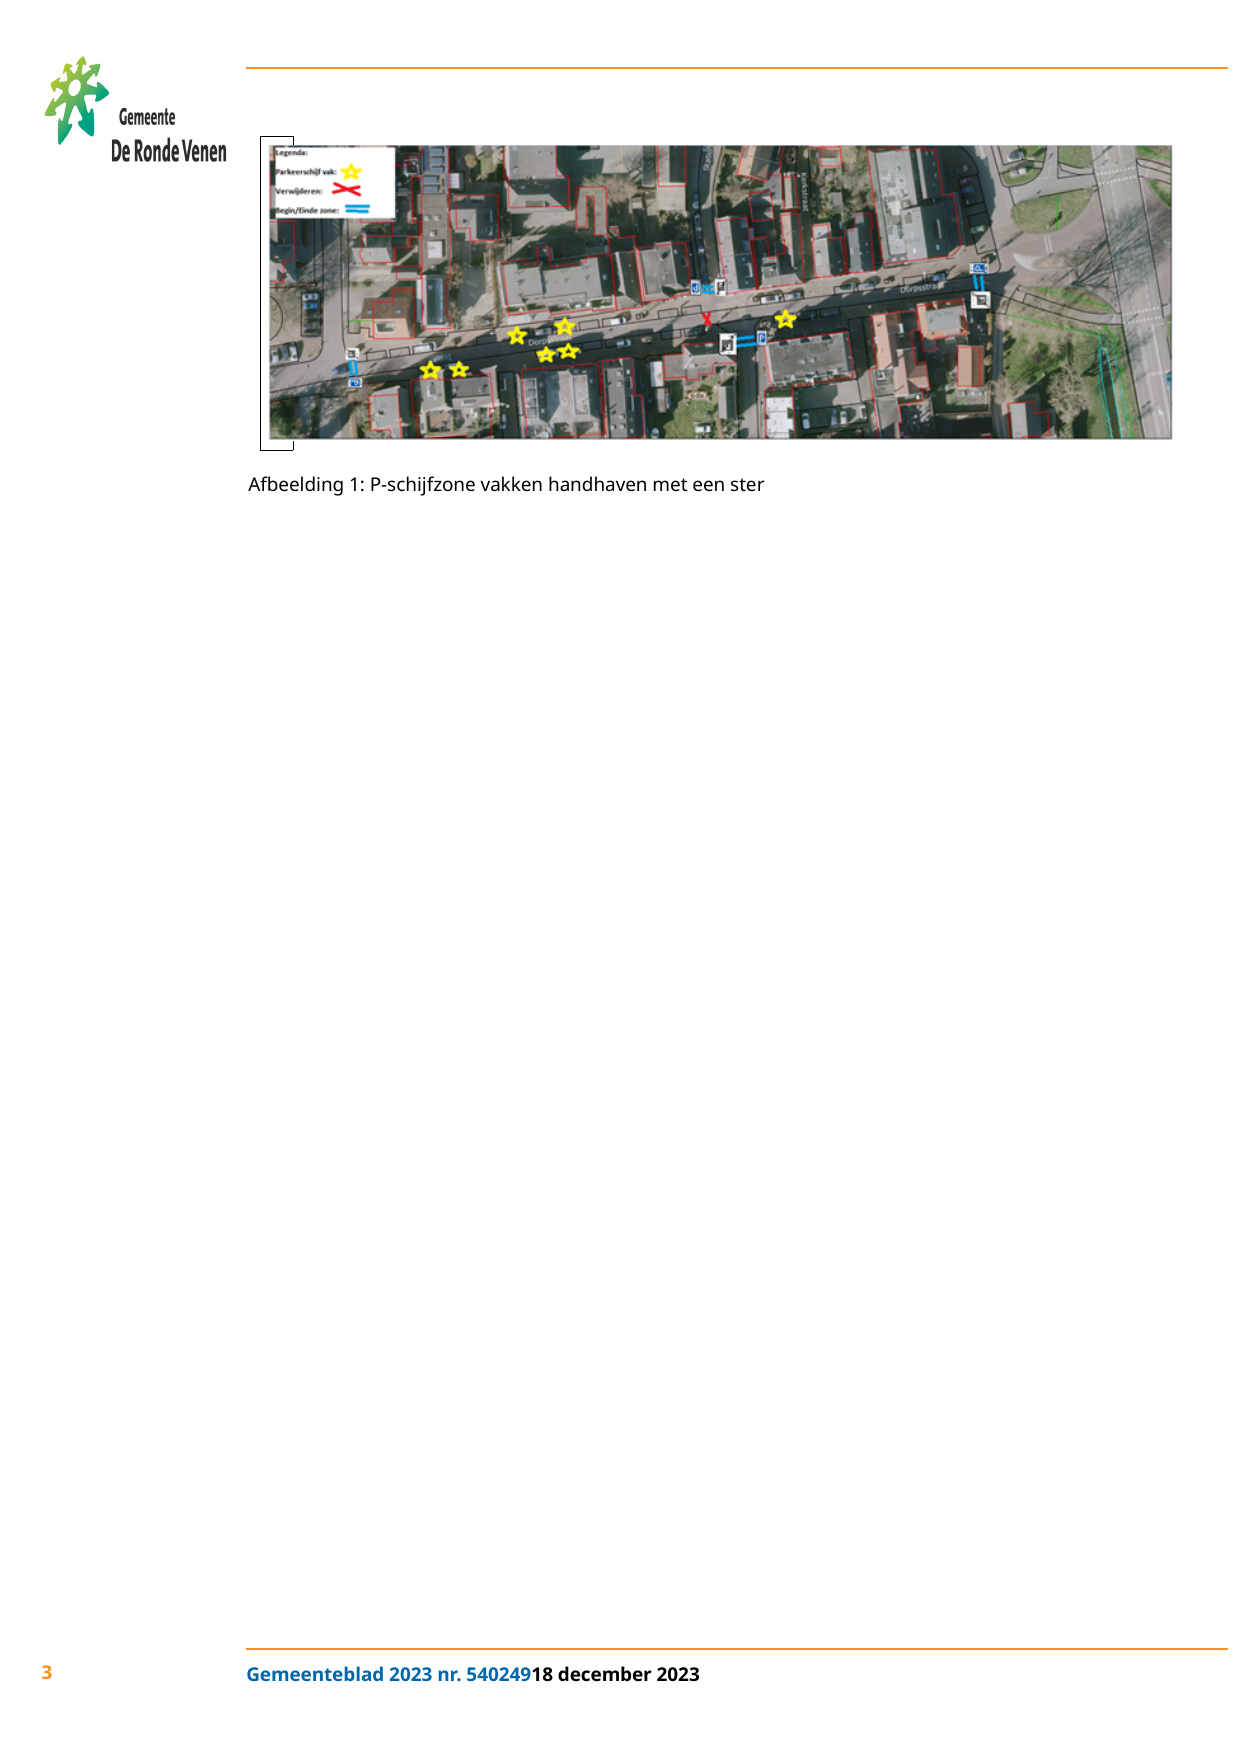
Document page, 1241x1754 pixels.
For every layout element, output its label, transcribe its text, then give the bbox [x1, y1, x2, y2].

picture [41, 47, 231, 172]
text Afbeelding 1: P-schijfzone vakken handhaven met een ster [248, 471, 1152, 497]
picture [268, 145, 1173, 441]
